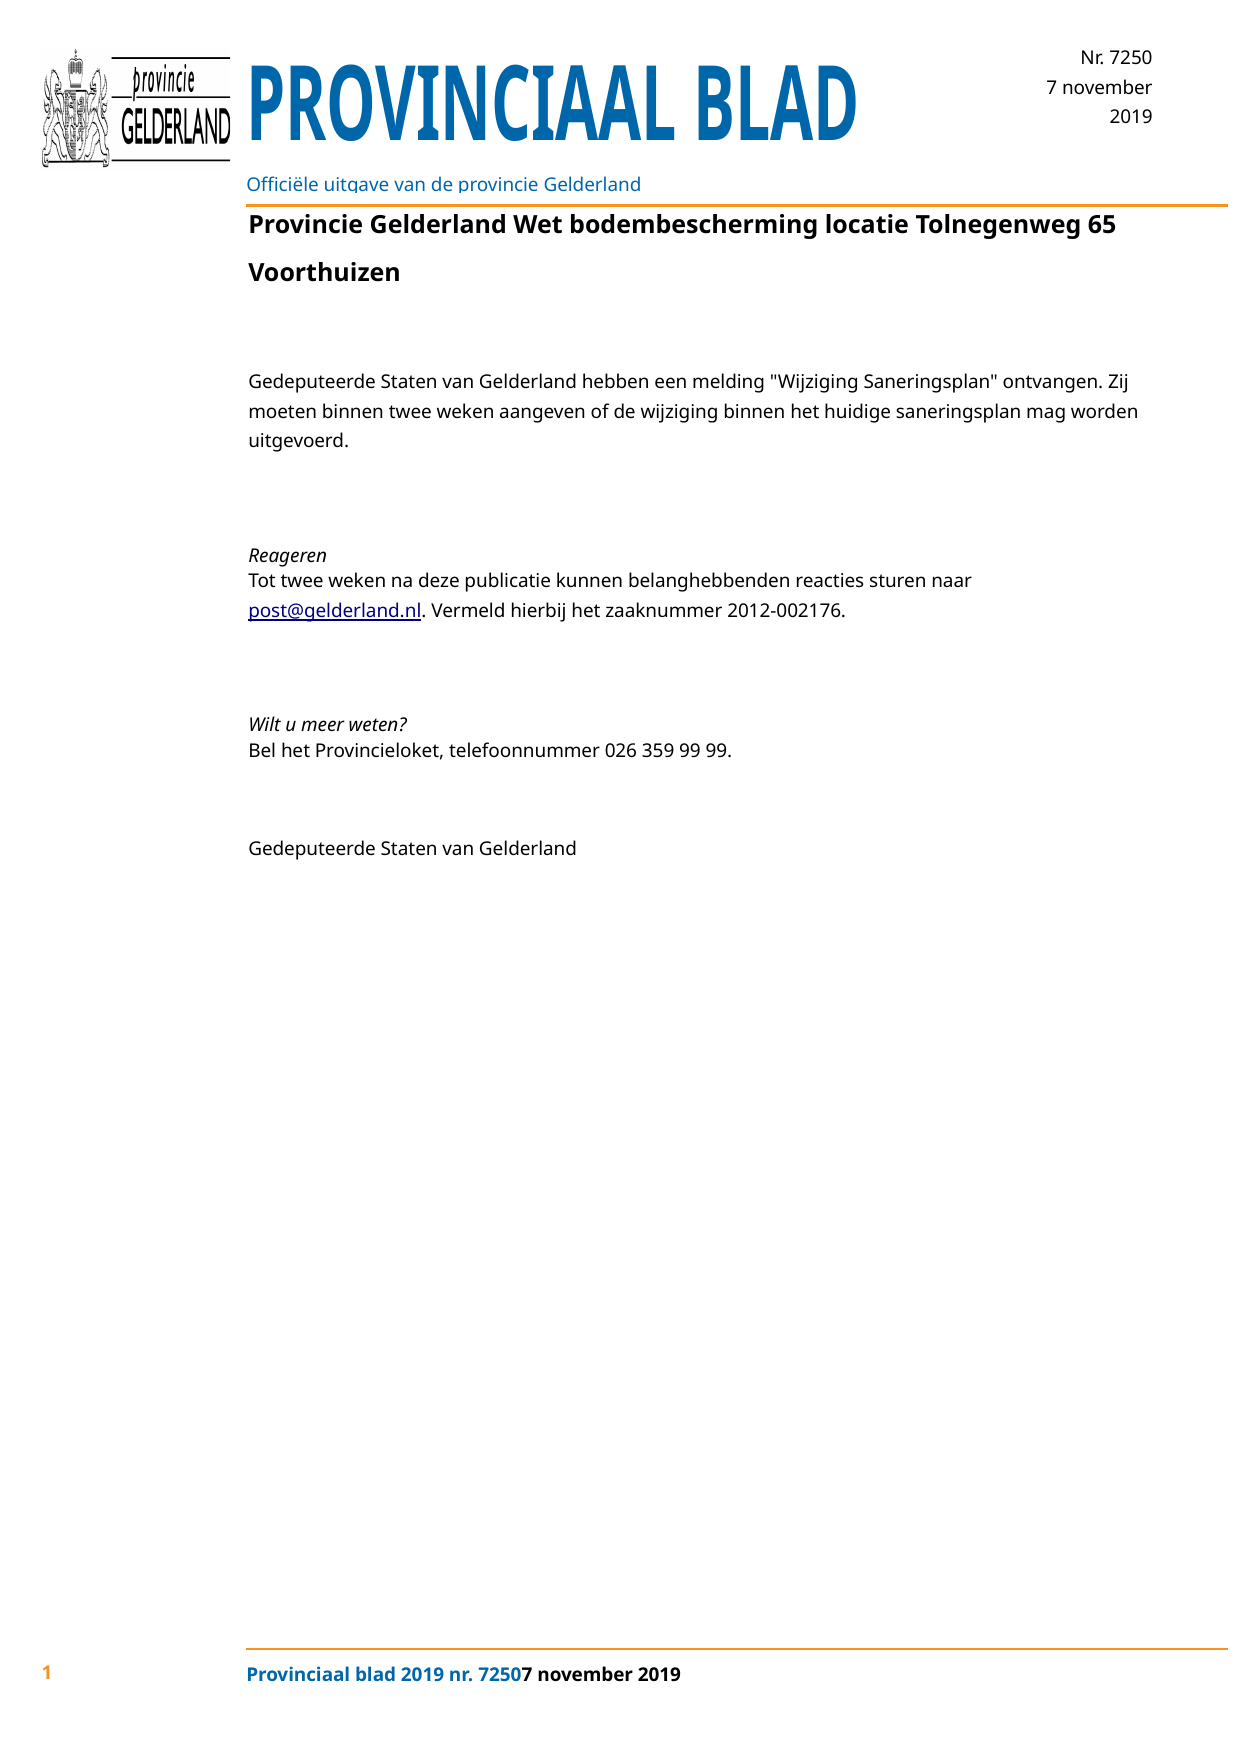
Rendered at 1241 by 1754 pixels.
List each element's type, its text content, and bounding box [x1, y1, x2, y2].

text Reageren [248, 542, 1152, 568]
text Tot twee weken na deze publicatie kunnen belanghebbenden reacties sturen naar post@gelderland.nl. Vermeld hierbij het zaaknummer 2012-002176. [248, 568, 1152, 623]
text Gedeputeerde Staten van Gelderland [248, 836, 1152, 861]
text Gedeputeerde Staten van Gelderland hebben een melding "Wijziging Saneringsplan" ontvangen. Zij moeten binnen twee weken aangeven of de wijziging binnen het huidige saneringsplan mag worden uitgevoerd. [248, 368, 1152, 453]
text Provincie Gelderland Wet bodembescherming locatie Tolnegenweg 65 Voorthuizen [248, 207, 1152, 288]
text Bel het Provincieloket, telefoonnummer 026 359 99 99. [248, 737, 1152, 763]
text Wilt u meer weten? [248, 712, 1152, 737]
picture [41, 47, 231, 172]
